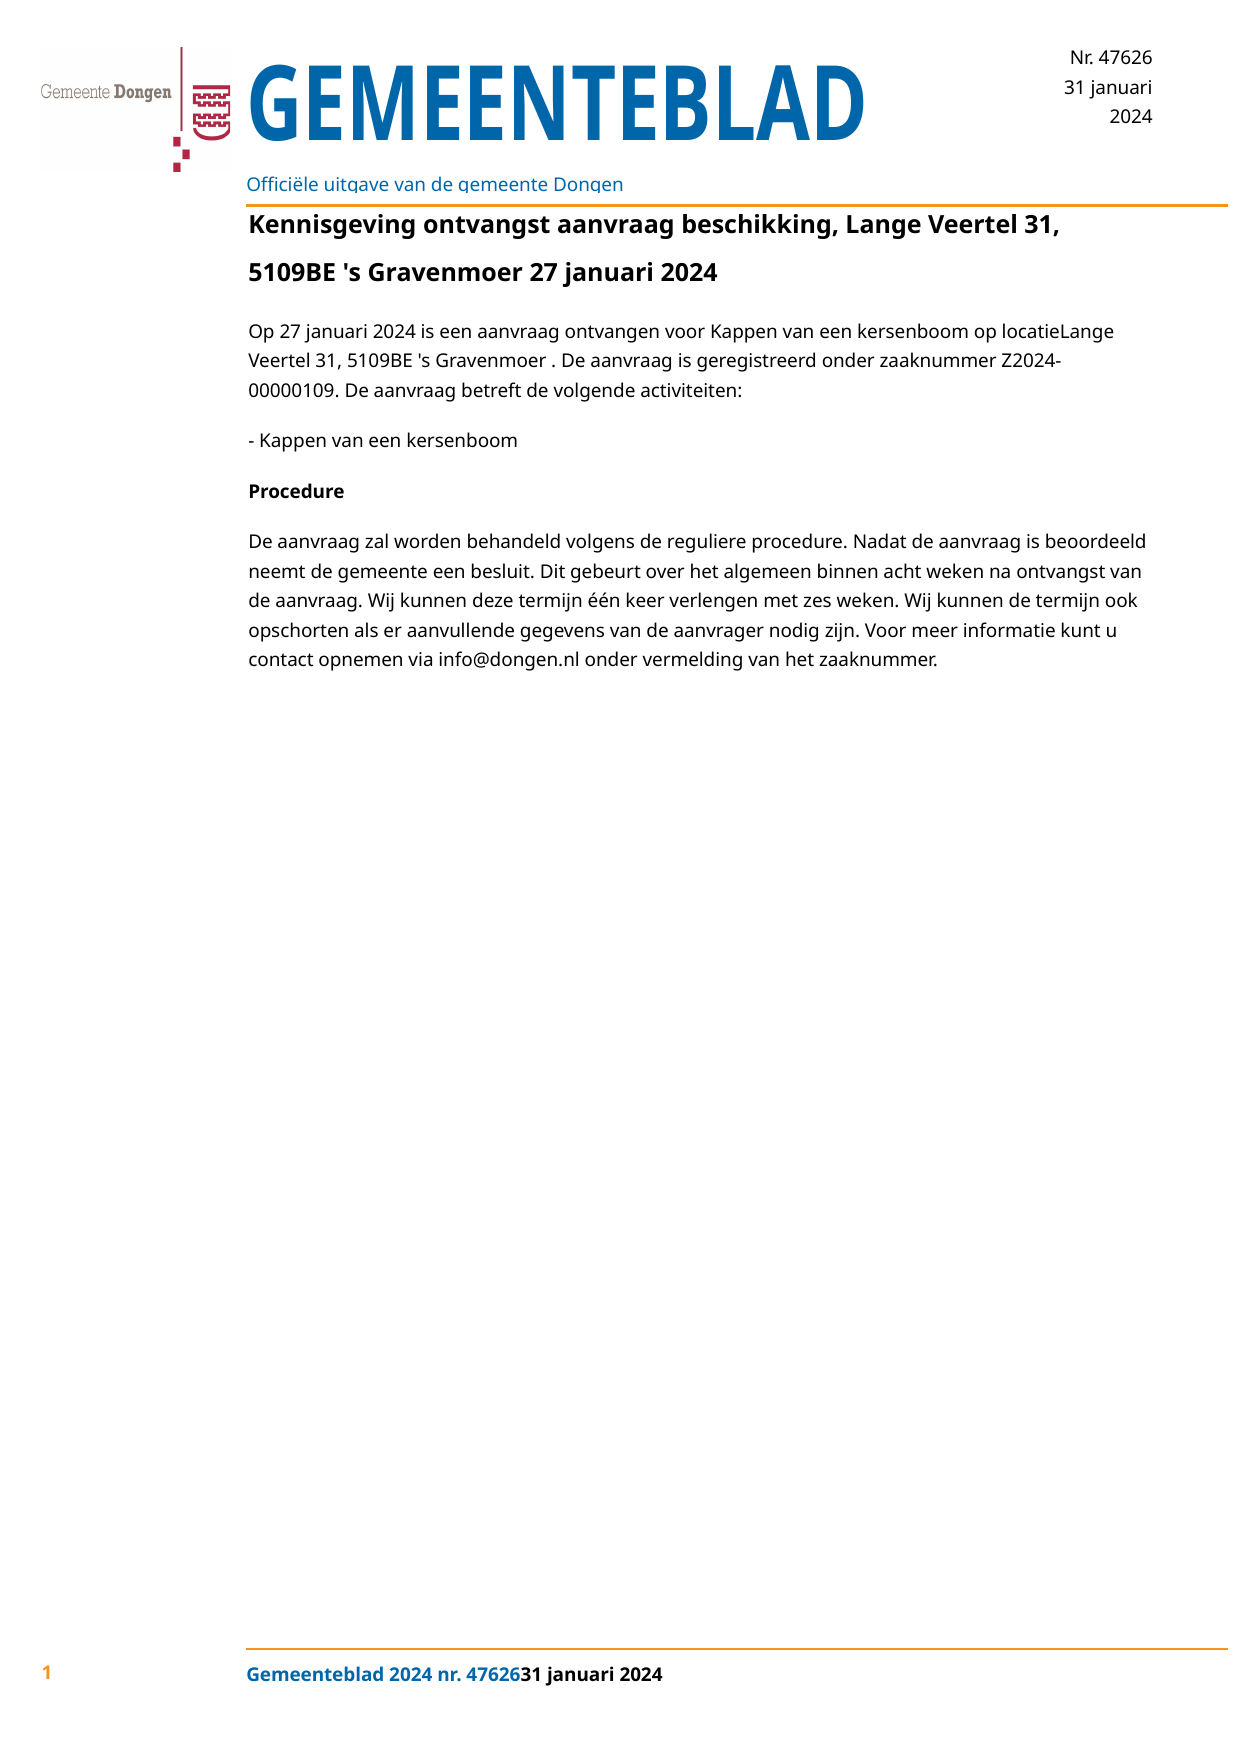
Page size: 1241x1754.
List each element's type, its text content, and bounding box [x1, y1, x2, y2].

text De aanvraag zal worden behandeld volgens de reguliere procedure. Nadat de aanvraag is beoordeeld neemt de gemeente een besluit. Dit gebeurt over het algemeen binnen acht weken na ontvangst van de aanvraag. Wij kunnen deze termijn één keer verlengen met zes weken. Wij kunnen de termijn ook opschorten als er aanvullende gegevens van de aanvrager nodig zijn. Voor meer informatie kunt u contact opnemen via info@dongen.nl onder vermelding van het zaaknummer. [248, 528, 1152, 672]
text Procedure [248, 478, 1152, 504]
picture [41, 47, 231, 172]
text Kennisgeving ontvangst aanvraag beschikking, Lange Veertel 31, 5109BE 's Gravenmoer 27 januari 2024 [248, 207, 1152, 288]
text - Kappen van een kersenboom [248, 427, 1152, 453]
text Op 27 januari 2024 is een aanvraag ontvangen voor Kappen van een kersenboom op locatieLange Veertel 31, 5109BE 's Gravenmoer . De aanvraag is geregistreerd onder zaaknummer Z2024-00000109. De aanvraag betreft de volgende activiteiten: [248, 318, 1152, 403]
